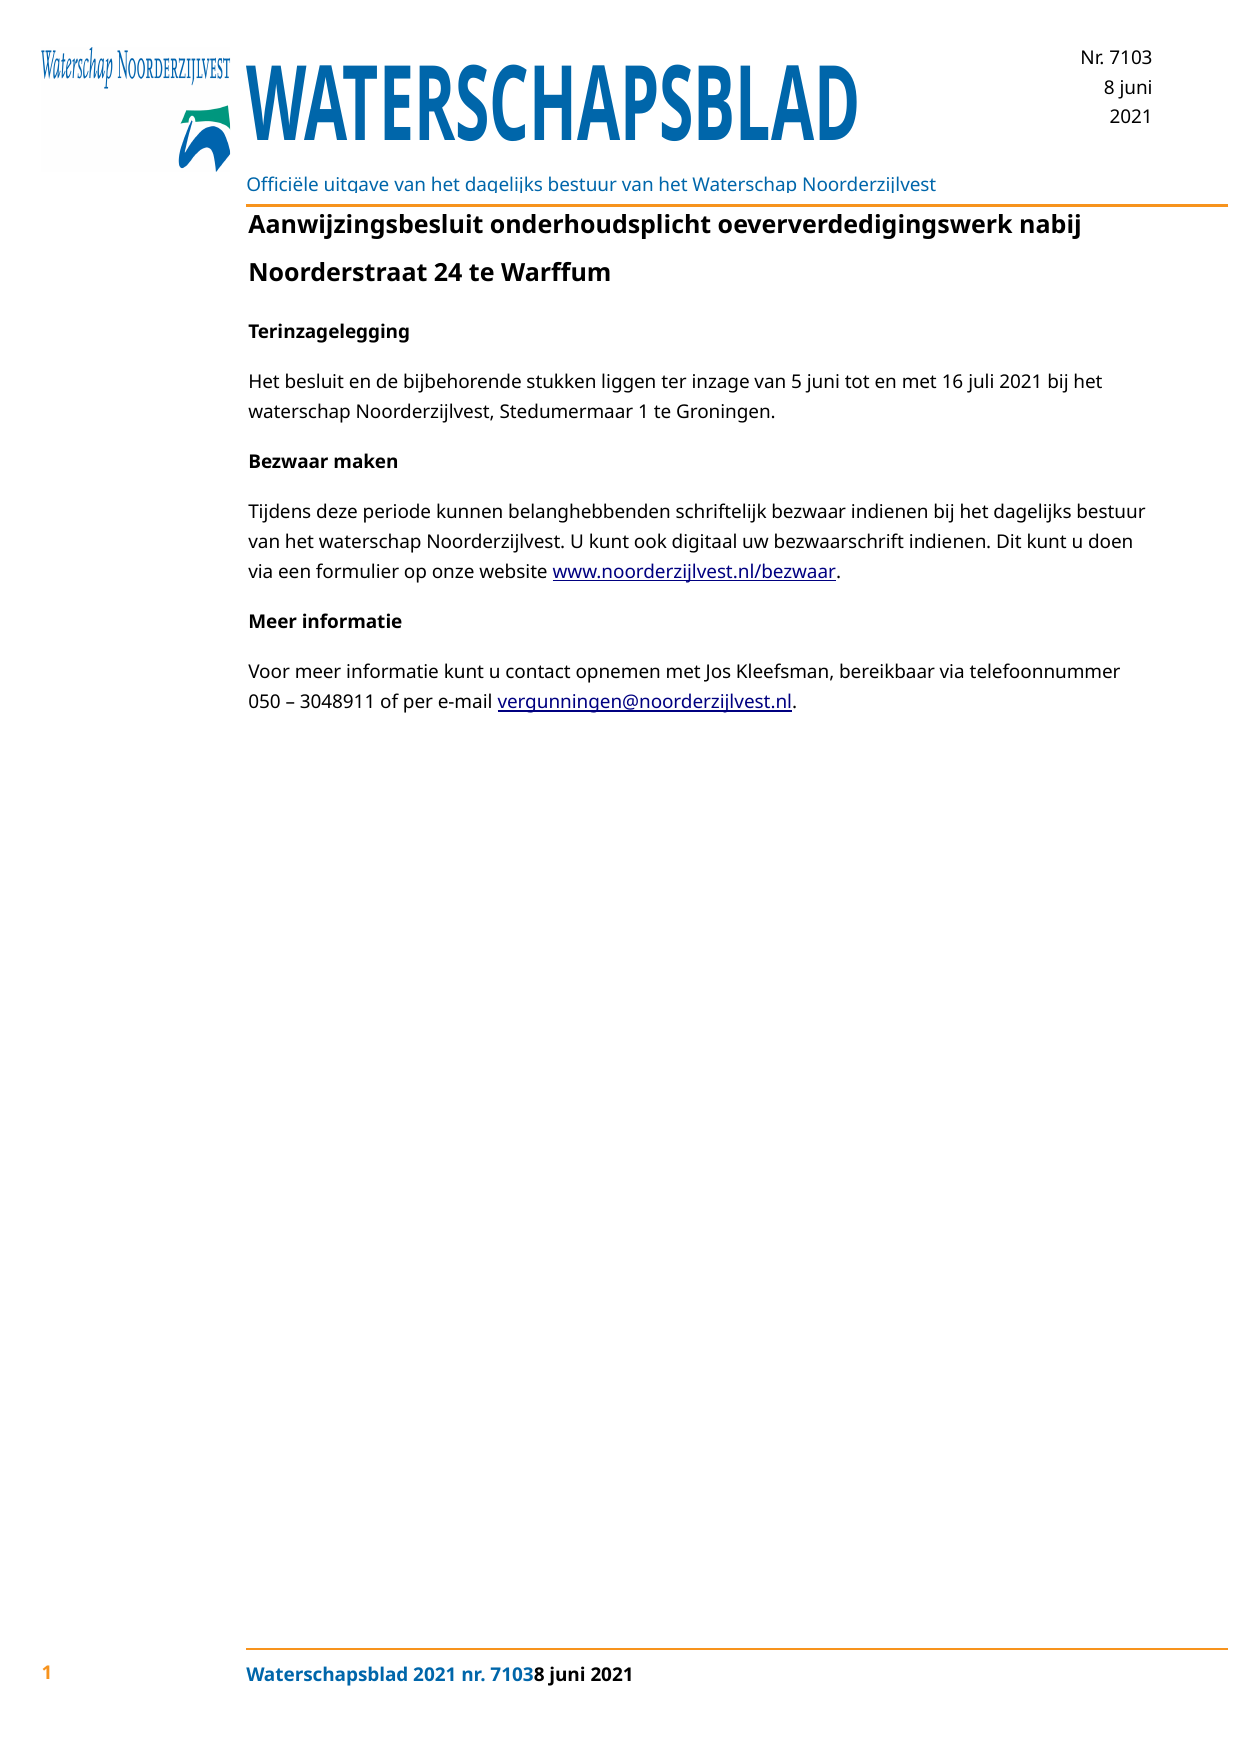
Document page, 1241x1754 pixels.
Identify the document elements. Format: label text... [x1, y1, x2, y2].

text Meer informatie [248, 608, 1152, 634]
text Aanwijzingsbesluit onderhoudsplicht oeververdedigingswerk nabij Noorderstraat 24 te Warffum [248, 207, 1152, 288]
text Voor meer informatie kunt u contact opnemen met Jos Kleefsman, bereikbaar via telefoonnummer 050 – 3048911 of per e-mail vergunningen@noorderzijlvest.nl. [248, 659, 1152, 714]
text Bezwaar maken [248, 448, 1152, 474]
text Tijdens deze periode kunnen belanghebbenden schriftelijk bezwaar indienen bij het dagelijks bestuur van het waterschap Noorderzijlvest. U kunt ook digitaal uw bezwaarschrift indienen. Dit kunt u doen via een formulier op onze website www.noorderzijlvest.nl/bezwaar. [248, 499, 1152, 584]
picture [41, 47, 231, 172]
text Het besluit en de bijbehorende stukken liggen ter inzage van 5 juni tot en met 16 juli 2021 bij het waterschap Noorderzijlvest, Stedumermaar 1 te Groningen. [248, 368, 1152, 424]
text Terinzagelegging [248, 318, 1152, 344]
